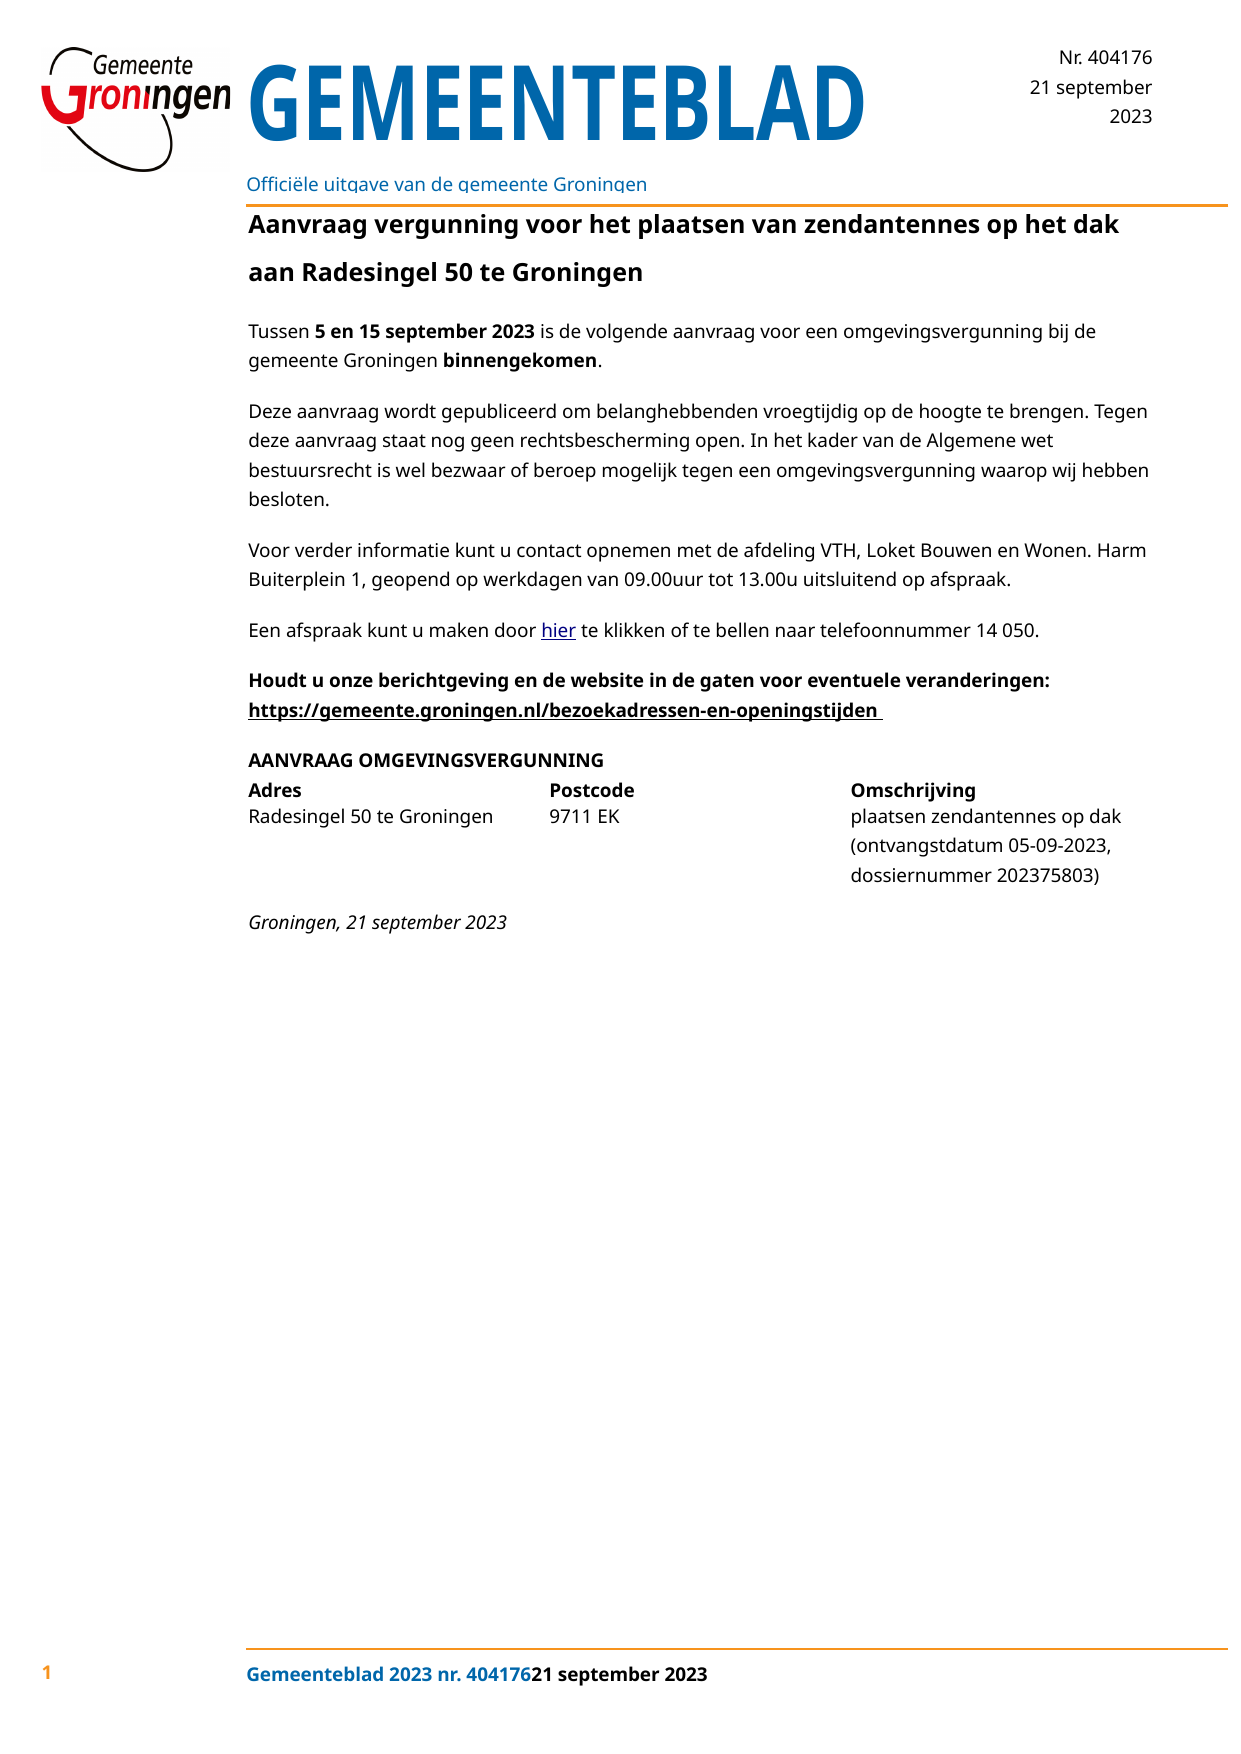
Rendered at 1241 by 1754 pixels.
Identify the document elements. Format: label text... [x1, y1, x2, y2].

text AANVRAAG OMGEVINGSVERGUNNING [248, 747, 1152, 773]
text Aanvraag vergunning voor het plaatsen van zendantennes op het dak aan Radesingel 50 te Groningen [248, 207, 1152, 288]
table_header Adres [248, 777, 549, 803]
text Deze aanvraag wordt gepubliceerd om belanghebbenden vroegtijdig op de hoogte te brengen. Tegen deze aanvraag staat nog geen rechtsbescherming open. In het kader van de Algemene wet bestuursrecht is wel bezwaar of beroep mogelijk tegen een omgevingsvergunning waarop wij hebben besloten. [248, 398, 1152, 512]
text Tussen 5 en 15 september 2023 is de volgende aanvraag voor een omgevingsvergunning bij de gemeente Groningen binnengekomen. [248, 318, 1152, 373]
text Groningen, 21 september 2023 [248, 909, 1152, 935]
table_header Postcode [549, 777, 850, 803]
table_cell plaatsen zendantennes op dak (ontvangstdatum 05-09-2023, dossiernummer 202375803) [850, 803, 1152, 888]
text Een afspraak kunt u maken door hier te klikken of te bellen naar telefoonnummer 14 050. [248, 617, 1152, 643]
table_cell 9711 EK [549, 803, 850, 888]
table_header Omschrijving [850, 777, 1152, 803]
text Houdt u onze berichtgeving en de website in de gaten voor eventuele veranderingen: https://gemeente.groningen.nl/bezoekadressen-en-openingstijden [248, 667, 1152, 723]
picture [41, 47, 231, 172]
text Voor verder informatie kunt u contact opnemen met de afdeling VTH, Loket Bouwen en Wonen. Harm Buiterplein 1, geopend op werkdagen van 09.00uur tot 13.00u uitsluitend op afspraak. [248, 537, 1152, 592]
table_cell Radesingel 50 te Groningen [248, 803, 549, 888]
